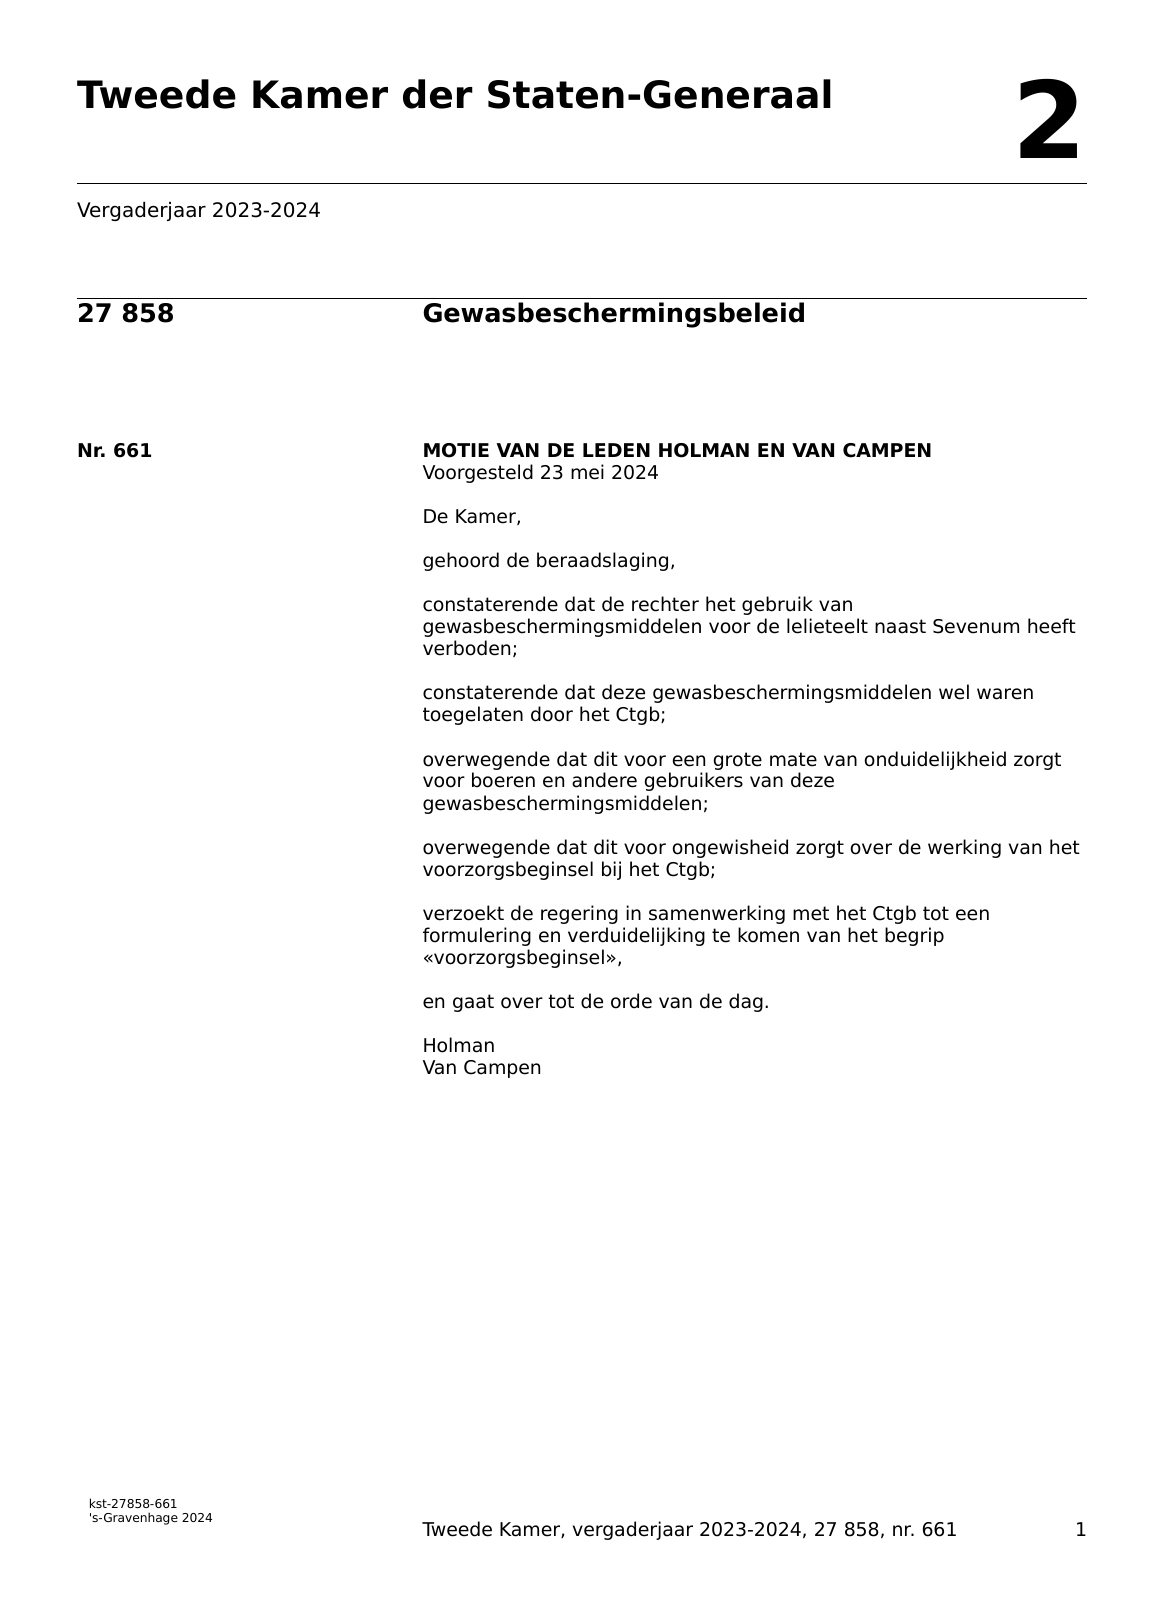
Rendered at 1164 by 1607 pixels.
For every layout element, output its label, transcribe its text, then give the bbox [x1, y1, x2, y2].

text gehoord de beraadslaging, [422, 550, 1087, 572]
text overwegende dat dit voor een grote mate van onduidelijkheid zorgt voor boeren en andere gebruikers van deze gewasbeschermingsmiddelen; [422, 748, 1087, 814]
table_header 2 [886, 59, 1087, 183]
text De Kamer, [422, 506, 1087, 528]
text 's-Gravenhage 2024 [88, 1511, 323, 1525]
text kst-27858-661 [88, 1497, 323, 1511]
text verzoekt de regering in samenwerking met het Ctgb tot een formulering en verduidelijking te komen van het begrip «voorzorgsbeginsel», [422, 903, 1087, 969]
text en gaat over tot de orde van de dag. [422, 991, 1087, 1013]
text Van Campen [422, 1057, 1087, 1079]
text constaterende dat de rechter het gebruik van gewasbeschermingsmiddelen voor de lelieteelt naast Sevenum heeft verboden; [422, 594, 1087, 660]
text Holman [422, 1035, 1087, 1057]
text constaterende dat deze gewasbeschermingsmiddelen wel waren toegelaten door het Ctgb; [422, 682, 1087, 726]
subtitle Nr. 661 MOTIE VAN DE LEDEN HOLMAN EN VAN CAMPEN [77, 440, 1087, 462]
text Voorgesteld 23 mei 2024 [422, 462, 1087, 484]
text overwegende dat dit voor ongewisheid zorgt over de werking van het voorzorgsbeginsel bij het Ctgb; [422, 837, 1087, 881]
table_cell Vergaderjaar 2023-2024 [77, 184, 1087, 298]
table_header Tweede Kamer der Staten-Generaal [77, 59, 886, 183]
subtitle 27 858 Gewasbeschermingsbeleid [77, 299, 1087, 329]
